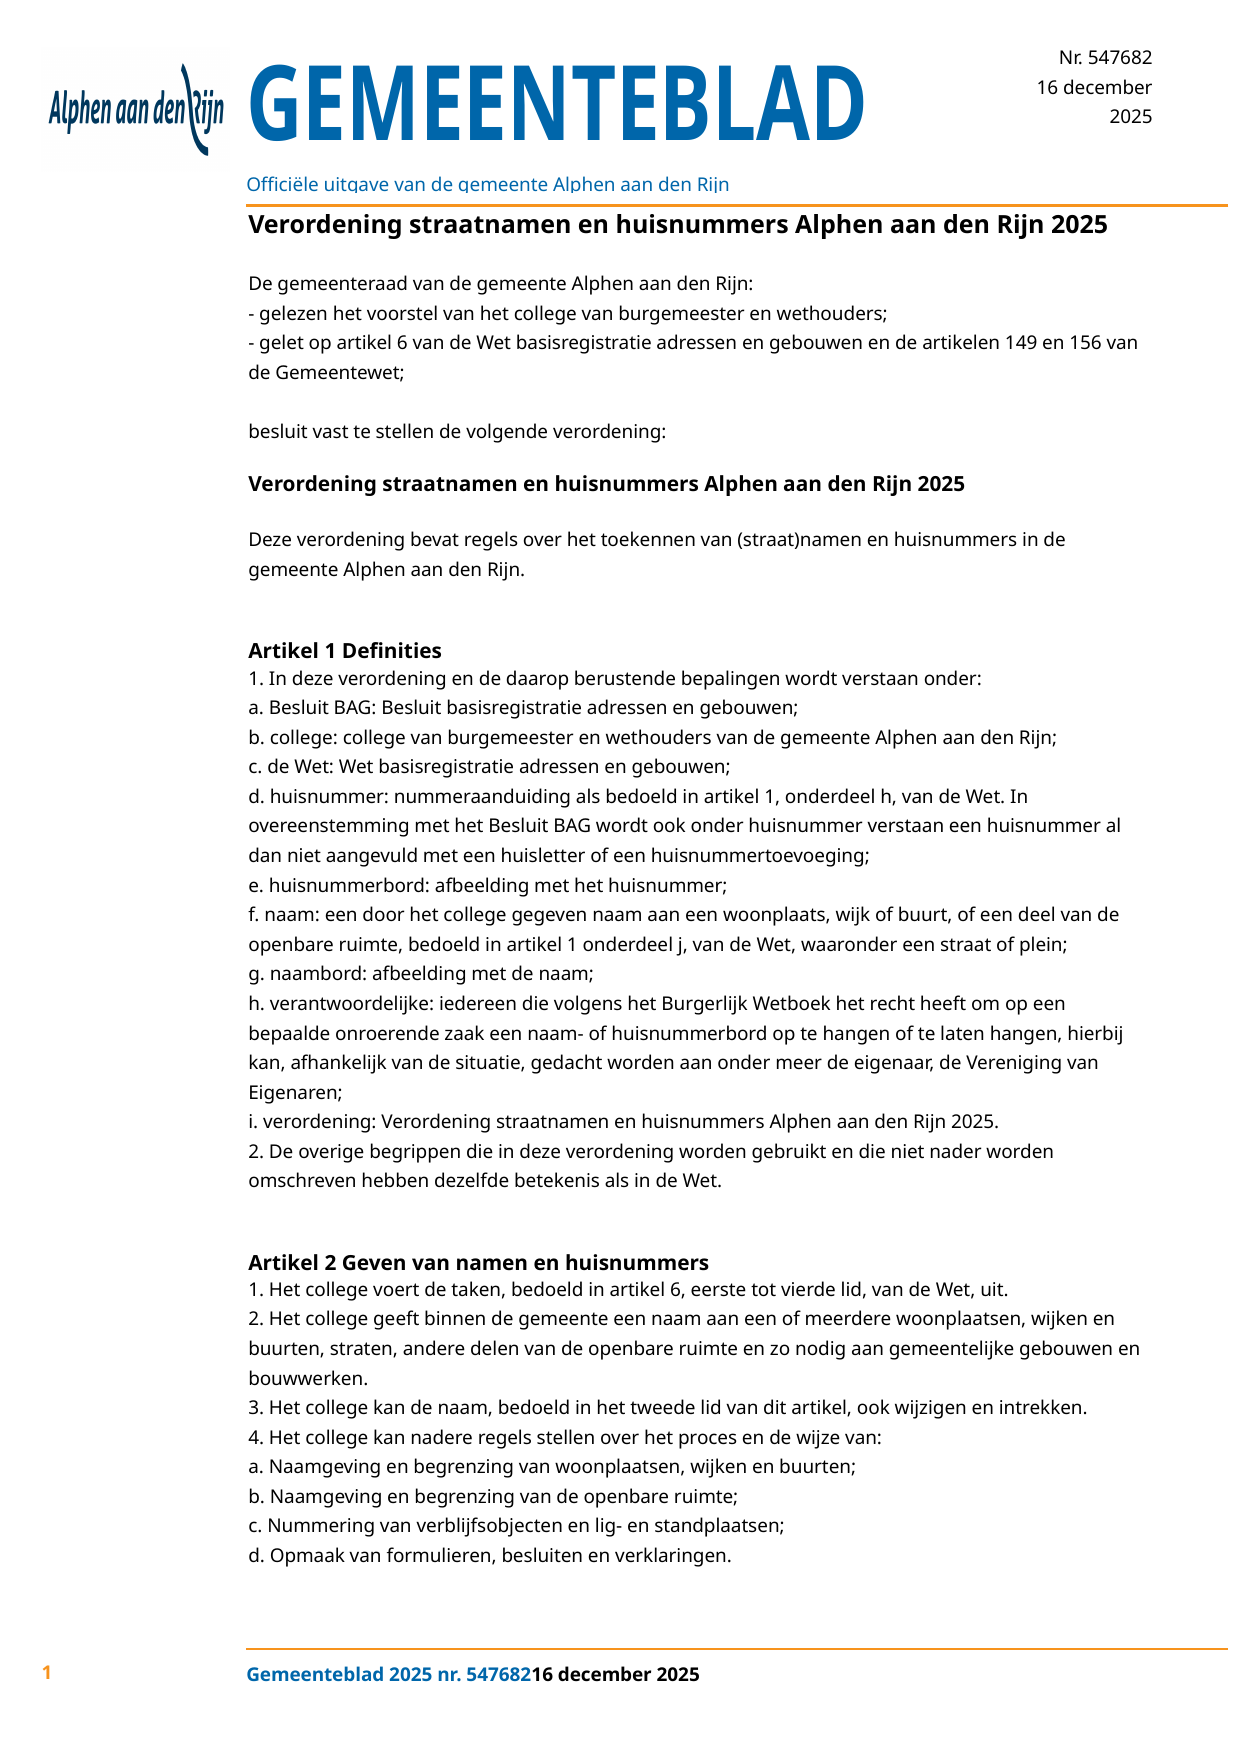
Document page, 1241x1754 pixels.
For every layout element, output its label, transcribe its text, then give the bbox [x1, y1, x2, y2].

text b. college: college van burgemeester en wethouders van de gemeente Alphen aan den Rijn; [248, 724, 1152, 749]
text g. naambord: afbeelding met de naam; [248, 961, 1152, 986]
text 3. Het college kan de naam, bedoeld in het tweede lid van dit artikel, ook wijzigen en intrekken. [248, 1394, 1152, 1420]
text b. Naamgeving en begrenzing van de openbare ruimte; [248, 1483, 1152, 1509]
text - gelezen het voorstel van het college van burgemeester en wethouders; [248, 300, 1152, 326]
text De gemeenteraad van de gemeente Alphen aan den Rijn: [248, 270, 1152, 296]
text a. Besluit BAG: Besluit basisregistratie adressen en gebouwen; [248, 694, 1152, 720]
text Verordening straatnamen en huisnummers Alphen aan den Rijn 2025 [248, 469, 1152, 497]
text - gelet op artikel 6 van de Wet basisregistratie adressen en gebouwen en de artikelen 149 en 156 van de Gemeentewet; [248, 329, 1152, 385]
text besluit vast te stellen de volgende verordening: [248, 418, 1152, 444]
text Artikel 1 Definities [248, 636, 1152, 665]
text e. huisnummerbord: afbeelding met het huisnummer; [248, 872, 1152, 897]
text Verordening straatnamen en huisnummers Alphen aan den Rijn 2025 [248, 207, 1152, 241]
text d. Opmaak van formulieren, besluiten en verklaringen. [248, 1542, 1152, 1568]
text i. verordening: Verordening straatnamen en huisnummers Alphen aan den Rijn 2025. [248, 1108, 1152, 1134]
text f. naam: een door het college gegeven naam aan een woonplaats, wijk of buurt, of een deel van de openbare ruimte, bedoeld in artikel 1 onderdeel j, van de Wet, waaronder een straat of plein; [248, 901, 1152, 957]
text h. verantwoordelijke: iedereen die volgens het Burgerlijk Wetboek het recht heeft om op een bepaalde onroerende zaak een naam- of huisnummerbord op te hangen of te laten hangen, hierbij kan, afhankelijk van de situatie, gedacht worden aan onder meer de eigenaar, de Vereniging van Eigenaren; [248, 990, 1152, 1104]
text c. de Wet: Wet basisregistratie adressen en gebouwen; [248, 753, 1152, 779]
text 4. Het college kan nadere regels stellen over het proces en de wijze van: [248, 1424, 1152, 1450]
picture [41, 47, 231, 172]
text d. huisnummer: nummeraanduiding als bedoeld in artikel 1, onderdeel h, van de Wet. In overeenstemming met het Besluit BAG wordt ook onder huisnummer verstaan een huisnummer al dan niet aangevuld met een huisletter of een huisnummertoevoeging; [248, 783, 1152, 868]
text 2. Het college geeft binnen de gemeente een naam aan een of meerdere woonplaatsen, wijken en buurten, straten, andere delen van de openbare ruimte en zo nodig aan gemeentelijke gebouwen en bouwwerken. [248, 1306, 1152, 1391]
text Deze verordening bevat regels over het toekennen van (straat)namen en huisnummers in de gemeente Alphen aan den Rijn. [248, 527, 1152, 582]
text c. Nummering van verblijfsobjecten en lig- en standplaatsen; [248, 1513, 1152, 1538]
text Artikel 2 Geven van namen en huisnummers [248, 1248, 1152, 1276]
text 1. In deze verordening en de daarop berustende bepalingen wordt verstaan onder: [248, 665, 1152, 690]
text a. Naamgeving en begrenzing van woonplaatsen, wijken en buurten; [248, 1453, 1152, 1479]
text 1. Het college voert de taken, bedoeld in artikel 6, eerste tot vierde lid, van de Wet, uit. [248, 1276, 1152, 1302]
text 2. De overige begrippen die in deze verordening worden gebruikt en die niet nader worden omschreven hebben dezelfde betekenis als in de Wet. [248, 1138, 1152, 1193]
